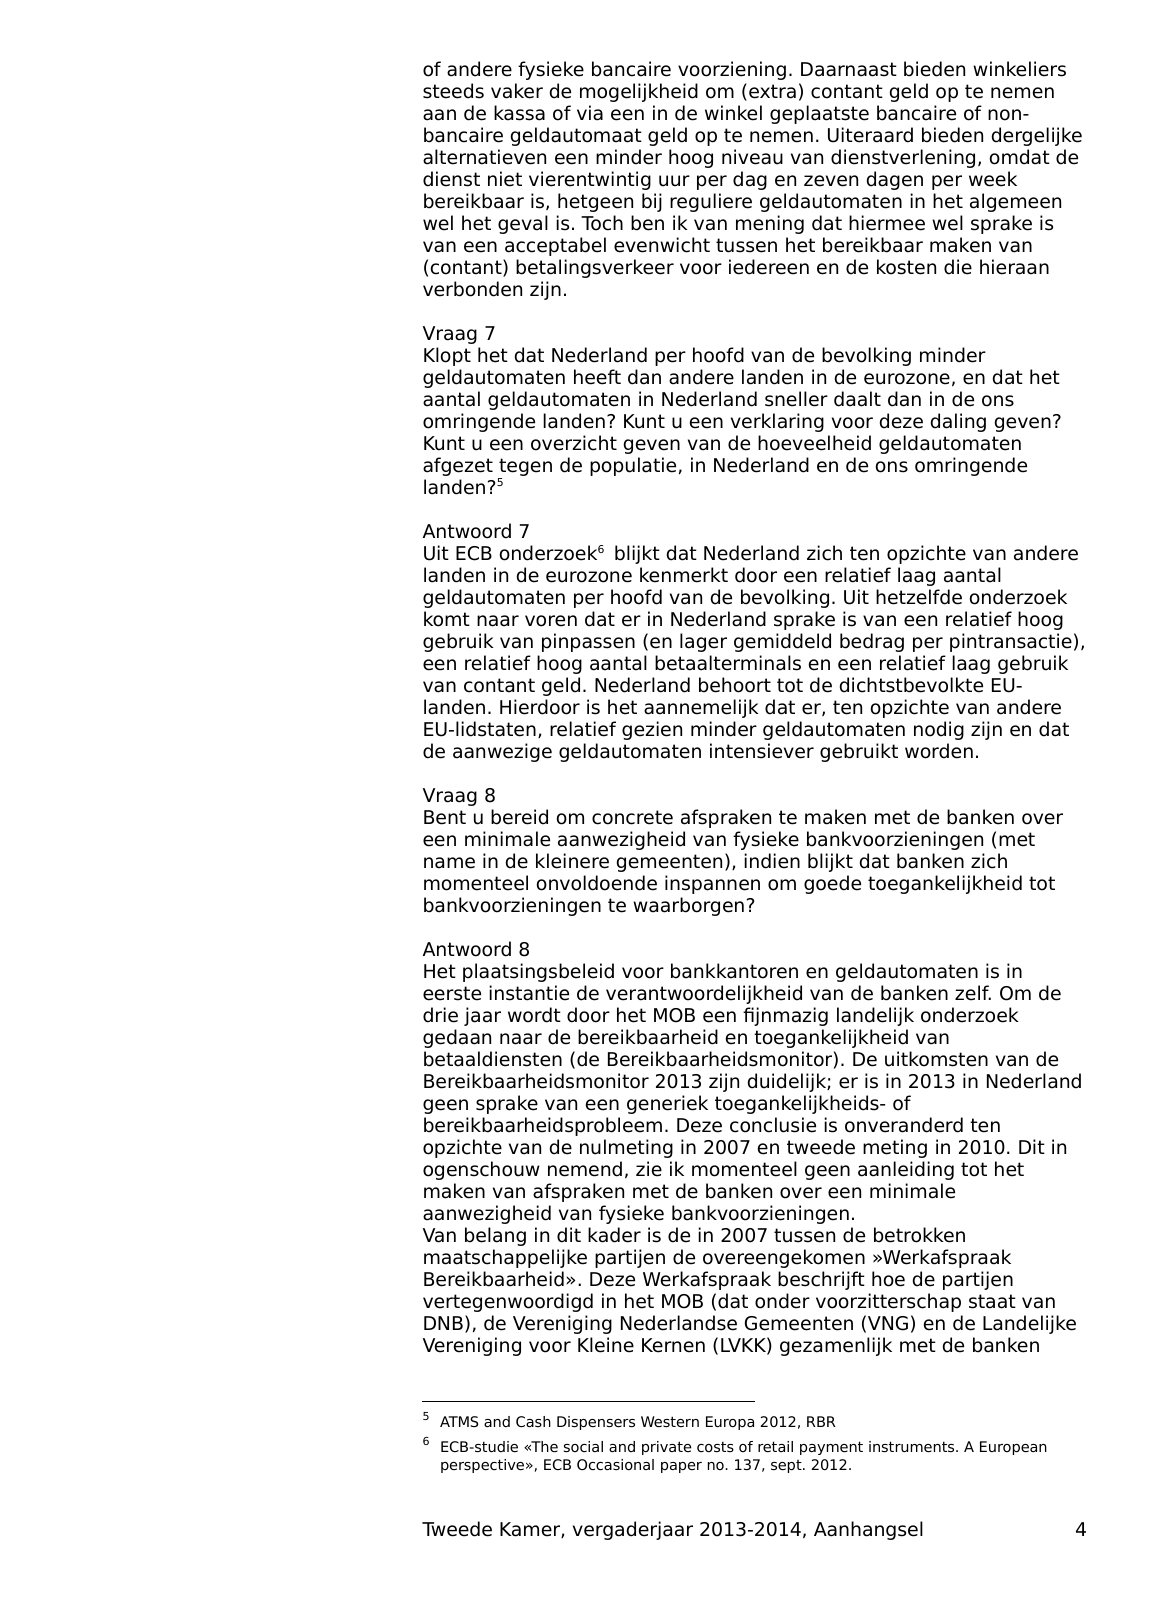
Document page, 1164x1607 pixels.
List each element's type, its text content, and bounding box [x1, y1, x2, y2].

text ECB-studie «The social and private costs of retail payment instruments. A European perspective», ECB Occasional paper no. 137, sept. 2012. [422, 1435, 1087, 1474]
text of andere fysieke bancaire voorziening. Daarnaast bieden winkeliers steeds vaker de mogelijkheid om (extra) contant geld op te nemen aan de kassa of via een in de winkel geplaatste bancaire of non-bancaire geldautomaat geld op te nemen. Uiteraard bieden dergelijke alternatieven een minder hoog niveau van dienstverlening, omdat de dienst niet vierentwintig uur per dag en zeven dagen per week bereikbaar is, hetgeen bij reguliere geldautomaten in het algemeen wel het geval is. Toch ben ik van mening dat hiermee wel sprake is van een acceptabel evenwicht tussen het bereikbaar maken van (contant) betalingsverkeer voor iedereen en de kosten die hieraan verbonden zijn. [422, 59, 1087, 301]
text Van belang in dit kader is de in 2007 tussen de betrokken maatschappelijke partijen de overeengekomen »Werkafspraak Bereikbaarheid». Deze Werkafspraak beschrijft hoe de partijen vertegenwoordigd in het MOB (dat onder voorzitterschap staat van DNB), de Vereniging Nederlandse Gemeenten (VNG) en de Landelijke Vereniging voor Kleine Kernen (LVKK) gezamenlijk met de banken [422, 1225, 1087, 1357]
text Vraag 7 [422, 323, 1087, 345]
text Antwoord 8 [422, 939, 1087, 961]
text Het plaatsingsbeleid voor bankkantoren en geldautomaten is in eerste instantie de verantwoordelijkheid van de banken zelf. Om de drie jaar wordt door het MOB een fijnmazig landelijk onderzoek gedaan naar de bereikbaarheid en toegankelijkheid van betaaldiensten (de Bereikbaarheidsmonitor). De uitkomsten van de Bereikbaarheidsmonitor 2013 zijn duidelijk; er is in 2013 in Nederland geen sprake van een generiek toegankelijkheids- of bereikbaarheidsprobleem. Deze conclusie is onveranderd ten opzichte van de nulmeting in 2007 en tweede meting in 2010. Dit in ogenschouw nemend, zie ik momenteel geen aanleiding tot het maken van afspraken met de banken over een minimale aanwezigheid van fysieke bankvoorzieningen. [422, 961, 1087, 1225]
text Klopt het dat Nederland per hoofd van de bevolking minder geldautomaten heeft dan andere landen in de eurozone, en dat het aantal geldautomaten in Nederland sneller daalt dan in de ons omringende landen? Kunt u een verklaring voor deze daling geven? Kunt u een overzicht geven van de hoeveelheid geldautomaten afgezet tegen de populatie, in Nederland en de ons omringende landen? [422, 345, 1087, 499]
text Vraag 8 [422, 785, 1087, 807]
text Antwoord 7 [422, 521, 1087, 543]
text Bent u bereid om concrete afspraken te maken met de banken over een minimale aanwezigheid van fysieke bankvoorzieningen (met name in de kleinere gemeenten), indien blijkt dat banken zich momenteel onvoldoende inspannen om goede toegankelijkheid tot bankvoorzieningen te waarborgen? [422, 807, 1087, 917]
text ATMS and Cash Dispensers Western Europa 2012, RBR [422, 1410, 1087, 1432]
text Uit ECB onderzoek blijkt dat Nederland zich ten opzichte van andere landen in de eurozone kenmerkt door een relatief laag aantal geldautomaten per hoofd van de bevolking. Uit hetzelfde onderzoek komt naar voren dat er in Nederland sprake is van een relatief hoog gebruik van pinpassen (en lager gemiddeld bedrag per pintransactie), een relatief hoog aantal betaalterminals en een relatief laag gebruik van contant geld. Nederland behoort tot de dichtstbevolkte EU-landen. Hierdoor is het aannemelijk dat er, ten opzichte van andere EU-lidstaten, relatief gezien minder geldautomaten nodig zijn en dat de aanwezige geldautomaten intensiever gebruikt worden. [422, 543, 1087, 763]
